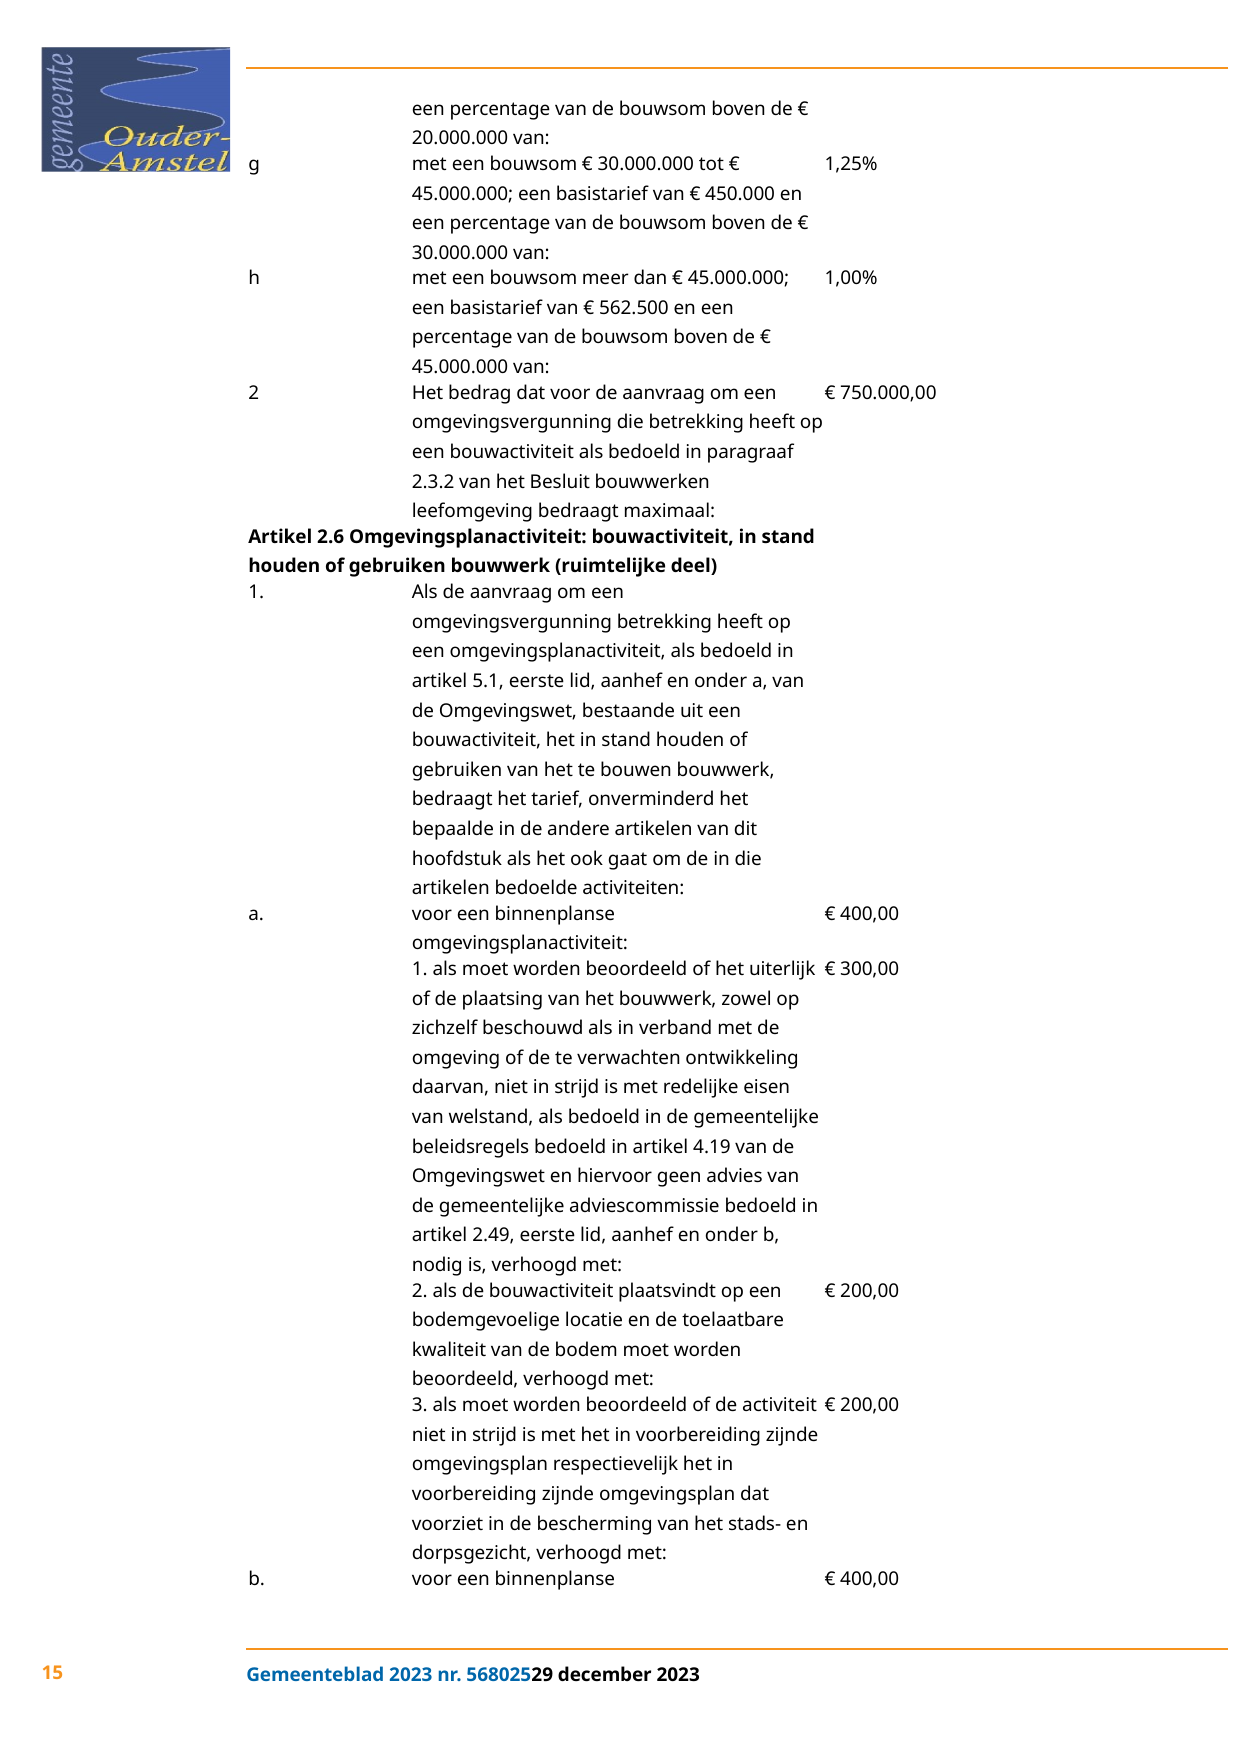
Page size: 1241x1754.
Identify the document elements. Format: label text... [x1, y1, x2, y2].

table_cell 2 [248, 379, 412, 523]
table_cell [248, 95, 412, 150]
table_cell voor een binnenplanse [412, 1565, 824, 1591]
table_cell € 400,00 [824, 1565, 988, 1591]
table_cell Het bedrag dat voor de aanvraag om een omgevingsvergunning die betrekking heeft op een bouwactiviteit als bedoeld in paragraaf 2.3.2 van het Besluit bouwwerken leefomgeving bedraagt maximaal: [412, 379, 824, 523]
table_cell met een bouwsom € 30.000.000 tot € 45.000.000; een basistarief van € 450.000 en een percentage van de bouwsom boven de € 30.000.000 van: [412, 150, 824, 264]
table_cell 1,00% [824, 265, 988, 379]
table_cell [248, 1277, 412, 1391]
table_cell [824, 523, 988, 578]
table_cell een percentage van de bouwsom boven de € 20.000.000 van: [412, 95, 824, 150]
table_cell Artikel 2.6 Omgevingsplanactiviteit: bouwactiviteit, in stand houden of gebruiken bouwwerk (ruimtelijke deel) [248, 523, 824, 578]
table_cell b. [248, 1565, 412, 1591]
table_cell 3. als moet worden beoordeeld of de activiteit niet in strijd is met het in voorbereiding zijnde omgevingsplan respectievelijk het in voorbereiding zijnde omgevingsplan dat voorziet in de bescherming van het stads- en dorpsgezicht, verhoogd met: [412, 1391, 824, 1565]
table_cell [824, 95, 988, 150]
table_cell 1. als moet worden beoordeeld of het uiterlijk of de plaatsing van het bouwwerk, zowel op zichzelf beschouwd als in verband met de omgeving of de te verwachten ontwikkeling daarvan, niet in strijd is met redelijke eisen van welstand, als bedoeld in de gemeentelijke beleidsregels bedoeld in artikel 4.19 van de Omgevingswet en hiervoor geen advies van de gemeentelijke adviescommissie bedoeld in artikel 2.49, eerste lid, aanhef en onder b, nodig is, verhoogd met: [412, 955, 824, 1277]
table_cell 2. als de bouwactiviteit plaatsvindt op een bodemgevoelige locatie en de toelaatbare kwaliteit van de bodem moet worden beoordeeld, verhoogd met: [412, 1277, 824, 1391]
table_cell [824, 579, 988, 900]
table_cell voor een binnenplanse omgevingsplanactiviteit: [412, 900, 824, 955]
table_cell Als de aanvraag om een omgevingsvergunning betrekking heeft op een omgevingsplanactiviteit, als bedoeld in artikel 5.1, eerste lid, aanhef en onder a, van de Omgevingswet, bestaande uit een bouwactiviteit, het in stand houden of gebruiken van het te bouwen bouwwerk, bedraagt het tarief, onverminderd het bepaalde in de andere artikelen van dit hoofdstuk als het ook gaat om de in die artikelen bedoelde activiteiten: [412, 579, 824, 900]
table_cell [248, 1391, 412, 1565]
table_cell € 400,00 [824, 900, 988, 955]
table_cell € 200,00 [824, 1277, 988, 1391]
table_cell € 300,00 [824, 955, 988, 1277]
table_cell met een bouwsom meer dan € 45.000.000; een basistarief van € 562.500 en een percentage van de bouwsom boven de € 45.000.000 van: [412, 265, 824, 379]
table_cell g [248, 150, 412, 264]
picture [41, 47, 231, 172]
table_cell [248, 955, 412, 1277]
table_cell € 200,00 [824, 1391, 988, 1565]
table_cell 1,25% [824, 150, 988, 264]
table_cell 1. [248, 579, 412, 900]
table_cell € 750.000,00 [824, 379, 988, 523]
table_cell h [248, 265, 412, 379]
table_cell a. [248, 900, 412, 955]
